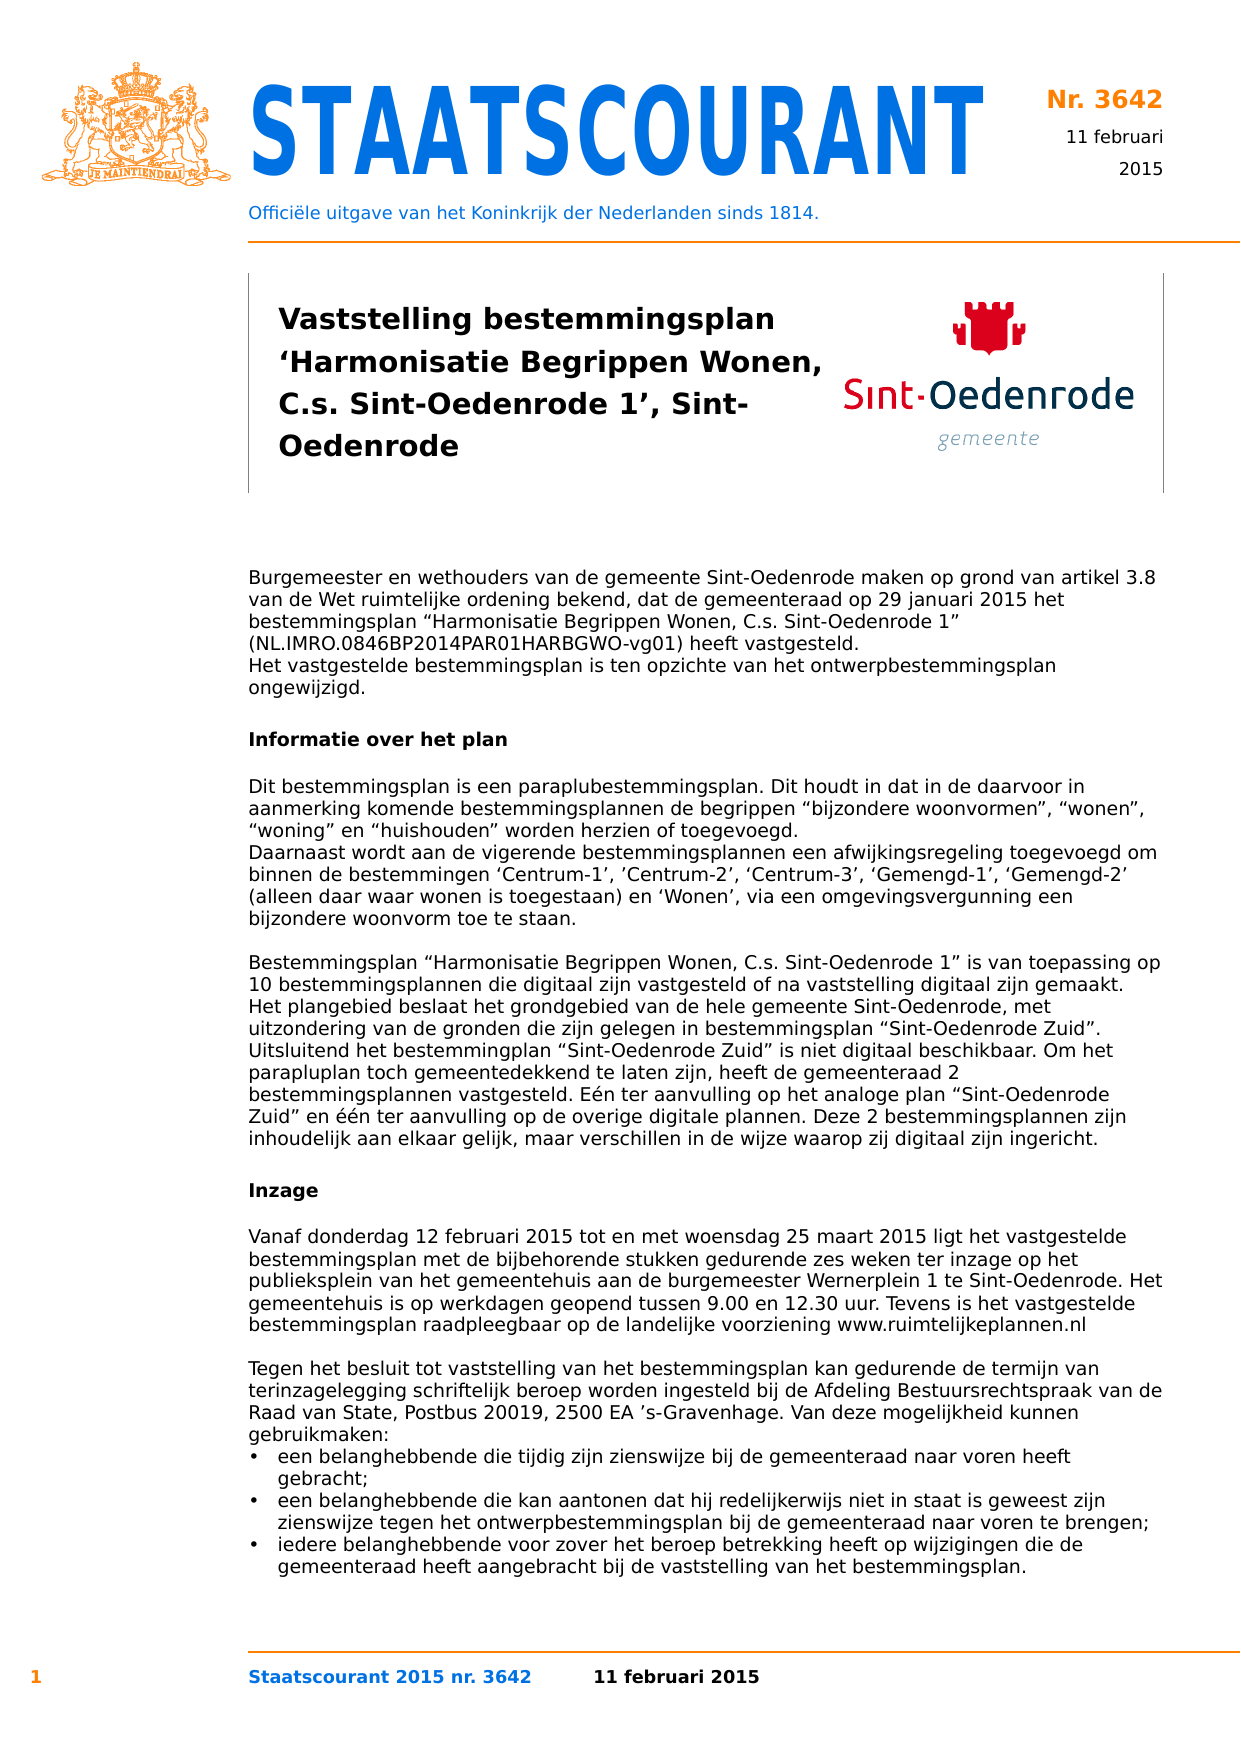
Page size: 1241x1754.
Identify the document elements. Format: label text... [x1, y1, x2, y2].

subtitle Inzage [248, 1179, 1163, 1201]
subtitle Informatie over het plan [248, 729, 1163, 751]
table_cell Officiële uitgave van het Koninkrijk der Nederlanden sinds 1814. [248, 203, 1240, 241]
text Uitsluitend het bestemmingplan “Sint-Oedenrode Zuid” is niet digitaal beschikbaar. Om het parapluplan toch gemeentedekkend te laten zijn, heeft de gemeenteraad 2 bestemmingsplannen vastgesteld. Eén ter aanvulling op het analoge plan “Sint-Oedenrode Zuid” en één ter aanvulling op de overige digitale plannen. Deze 2 bestemmingsplannen zijn inhoudelijk aan elkaar gelijk, maar verschillen in de wijze waarop zij digitaal zijn ingericht. [248, 1039, 1163, 1149]
text Vanaf donderdag 12 februari 2015 tot en met woensdag 25 maart 2015 ligt het vastgestelde bestemmingsplan met de bijbehorende stukken gedurende zes weken ter inzage op het publieksplein van het gemeentehuis aan de burgemeester Wernerplein 1 te Sint-Oedenrode. Het gemeentehuis is op werkdagen geopend tussen 9.00 en 12.30 uur. Tevens is het vastgestelde bestemmingsplan raadpleegbaar op de landelijke voorziening www.ruimtelijkeplannen.nl [248, 1226, 1163, 1336]
text Daarnaast wordt aan de vigerende bestemmingsplannen een afwijkingsregeling toegevoegd om binnen de bestemmingen ‘Centrum-1’, ’Centrum-2’, ‘Centrum-3’, ‘Gemengd-1’, ‘Gemengd-2’ (alleen daar waar wonen is toegestaan) en ‘Wonen’, via een omgevingsvergunning een bijzondere woonvorm toe te staan. [248, 842, 1163, 930]
subtitle Vaststelling bestemmingsplan ‘Harmonisatie Begrippen Wonen, C.s. Sint-Oedenrode 1’, Sint-Oedenrode [249, 273, 1163, 493]
text Dit bestemmingsplan is een paraplubestemmingsplan. Dit houdt in dat in de daarvoor in aanmerking komende bestemmingsplannen de begrippen “bijzondere woonvormen”, “wonen”, “woning” en “huishouden” worden herzien of toegevoegd. [248, 776, 1163, 842]
text Tegen het besluit tot vaststelling van het bestemmingsplan kan gedurende de termijn van terinzagelegging schriftelijk beroep worden ingesteld bij de Afdeling Bestuursrechtspraak van de Raad van State, Postbus 20019, 2500 EA ’s-Gravenhage. Van deze mogelijkheid kunnen gebruikmaken: [248, 1358, 1163, 1446]
text • een belanghebbende die tijdig zijn zienswijze bij de gemeenteraad naar voren heeft gebracht; [248, 1446, 1163, 1490]
text Burgemeester en wethouders van de gemeente Sint-Oedenrode maken op grond van artikel 3.8 van de Wet ruimtelijke ordening bekend, dat de gemeenteraad op 29 januari 2015 het bestemmingsplan “Harmonisatie Begrippen Wonen, C.s. Sint-Oedenrode 1” (NL.IMRO.0846BP2014PAR01HARBGWO-vg01) heeft vastgesteld. [248, 567, 1163, 655]
table_header Nr. 3642 [998, 62, 1240, 121]
table_cell 11 februari [998, 121, 1240, 153]
table_header [25, 62, 248, 241]
text Bestemmingsplan “Harmonisatie Begrippen Wonen, C.s. Sint-Oedenrode 1” is van toepassing op 10 bestemmingsplannen die digitaal zijn vastgesteld of na vaststelling digitaal zijn gemaakt. Het plangebied beslaat het grondgebied van de hele gemeente Sint-Oedenrode, met uitzondering van de gronden die zijn gelegen in bestemmingsplan “Sint-Oedenrode Zuid”. [248, 952, 1163, 1039]
table_header STAATSCOURANT [248, 62, 998, 203]
text • een belanghebbende die kan aantonen dat hij redelijkerwijs niet in staat is geweest zijn zienswijze tegen het ontwerpbestemmingsplan bij de gemeenteraad naar voren te brengen; [248, 1490, 1163, 1534]
picture [41, 62, 231, 186]
table_cell 2015 [998, 153, 1240, 203]
text Het vastgestelde bestemmingsplan is ten opzichte van het ontwerpbestemmingsplan ongewijzigd. [248, 655, 1163, 699]
picture [844, 302, 1134, 451]
text • iedere belanghebbende voor zover het beroep betrekking heeft op wijzigingen die de gemeenteraad heeft aangebracht bij de vaststelling van het bestemmingsplan. [248, 1534, 1163, 1578]
